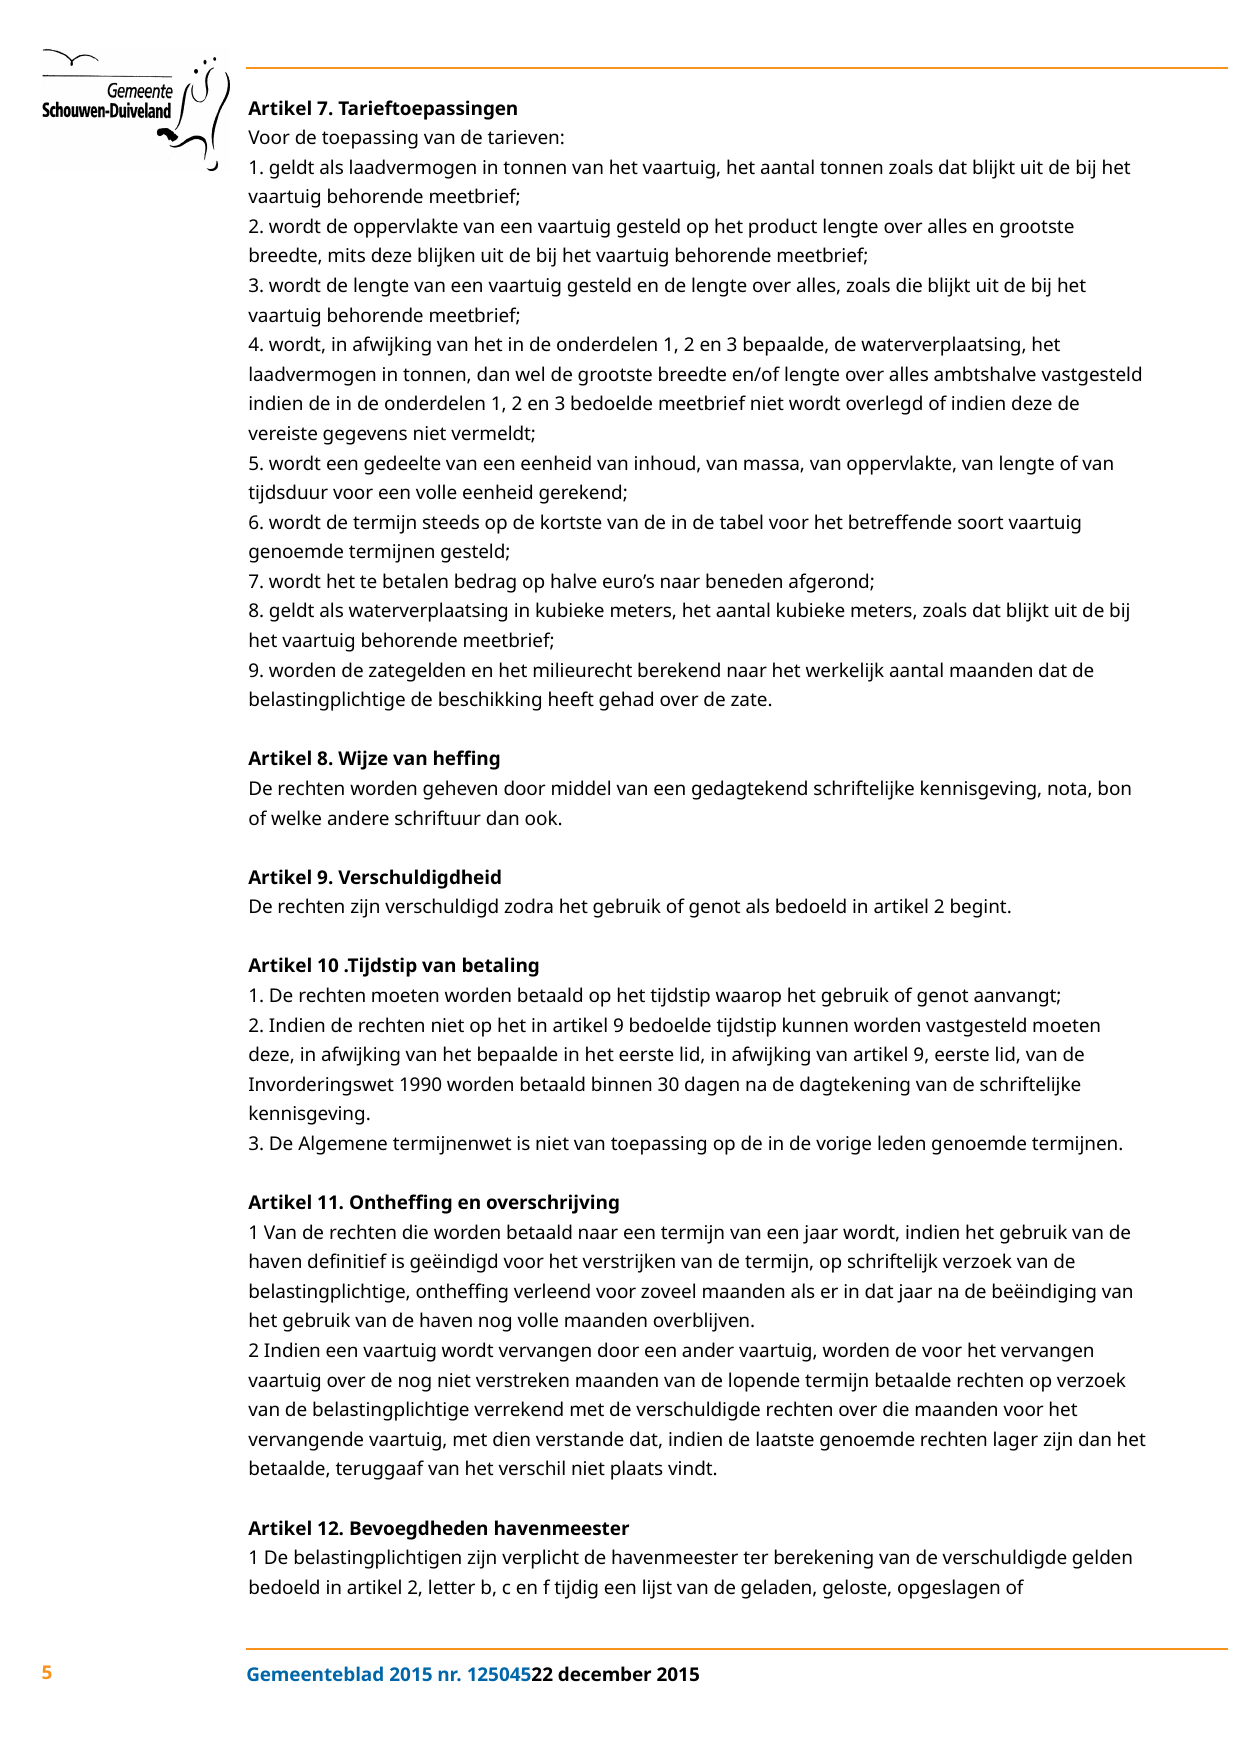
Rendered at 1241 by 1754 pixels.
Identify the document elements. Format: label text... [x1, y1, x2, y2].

text Artikel 8. Wijze van heffing [248, 746, 1152, 771]
text 4. wordt, in afwijking van het in de onderdelen 1, 2 en 3 bepaalde, de waterverplaatsing, het laadvermogen in tonnen, dan wel de grootste breedte en/of lengte over alles ambtshalve vastgesteld indien de in de onderdelen 1, 2 en 3 bedoelde meetbrief niet wordt overlegd of indien deze de vereiste gegevens niet vermeldt; [248, 331, 1152, 446]
text De rechten worden geheven door middel van een gedagtekend schriftelijke kennisgeving, nota, bon of welke andere schriftuur dan ook. [248, 775, 1152, 831]
text 1. De rechten moeten worden betaald op het tijdstip waarop het gebruik of genot aanvangt; [248, 982, 1152, 1008]
text 3. De Algemene termijnenwet is niet van toepassing op de in de vorige leden genoemde termijnen. [248, 1130, 1152, 1156]
text 1 De belastingplichtigen zijn verplicht de havenmeester ter berekening van de verschuldigde gelden bedoeld in artikel 2, letter b, c en f tijdig een lijst van de geladen, geloste, opgeslagen of [248, 1544, 1152, 1600]
text Voor de toepassing van de tarieven: [248, 124, 1152, 150]
text 2. Indien de rechten niet op het in artikel 9 bedoelde tijdstip kunnen worden vastgesteld moeten deze, in afwijking van het bepaalde in het eerste lid, in afwijking van artikel 9, eerste lid, van de Invorderingswet 1990 worden betaald binnen 30 dagen na de dagtekening van de schriftelijke kennisgeving. [248, 1012, 1152, 1126]
text 6. wordt de termijn steeds op de kortste van de in de tabel voor het betreffende soort vaartuig genoemde termijnen gesteld; [248, 509, 1152, 564]
text Artikel 12. Bevoegdheden havenmeester [248, 1515, 1152, 1541]
text Artikel 10 .Tijdstip van betaling [248, 953, 1152, 978]
text 5. wordt een gedeelte van een eenheid van inhoud, van massa, van oppervlakte, van lengte of van tijdsduur voor een volle eenheid gerekend; [248, 450, 1152, 505]
text 3. wordt de lengte van een vaartuig gesteld en de lengte over alles, zoals die blijkt uit de bij het vaartuig behorende meetbrief; [248, 272, 1152, 328]
text 1 Van de rechten die worden betaald naar een termijn van een jaar wordt, indien het gebruik van de haven definitief is geëindigd voor het verstrijken van de termijn, op schriftelijk verzoek van de belastingplichtige, ontheffing verleend voor zoveel maanden als er in dat jaar na de beëindiging van het gebruik van de haven nog volle maanden overblijven. [248, 1219, 1152, 1333]
text 2. wordt de oppervlakte van een vaartuig gesteld op het product lengte over alles en grootste breedte, mits deze blijken uit de bij het vaartuig behorende meetbrief; [248, 213, 1152, 268]
text De rechten zijn verschuldigd zodra het gebruik of genot als bedoeld in artikel 2 begint. [248, 893, 1152, 919]
text Artikel 7. Tarieftoepassingen [248, 95, 1152, 121]
text 1. geldt als laadvermogen in tonnen van het vaartuig, het aantal tonnen zoals dat blijkt uit de bij het vaartuig behorende meetbrief; [248, 154, 1152, 209]
text 7. wordt het te betalen bedrag op halve euro’s naar beneden afgerond; [248, 568, 1152, 594]
text Artikel 11. Ontheffing en overschrijving [248, 1189, 1152, 1215]
text Artikel 9. Verschuldigdheid [248, 864, 1152, 890]
text 2 Indien een vaartuig wordt vervangen door een ander vaartuig, worden de voor het vervangen vaartuig over de nog niet verstreken maanden van de lopende termijn betaalde rechten op verzoek van de belastingplichtige verrekend met de verschuldigde rechten over die maanden voor het vervangende vaartuig, met dien verstande dat, indien de laatste genoemde rechten lager zijn dan het betaalde, teruggaaf van het verschil niet plaats vindt. [248, 1337, 1152, 1481]
text 9. worden de zategelden en het milieurecht berekend naar het werkelijk aantal maanden dat de belastingplichtige de beschikking heeft gehad over de zate. [248, 657, 1152, 712]
text 8. geldt als waterverplaatsing in kubieke meters, het aantal kubieke meters, zoals dat blijkt uit de bij het vaartuig behorende meetbrief; [248, 598, 1152, 653]
picture [41, 47, 231, 172]
